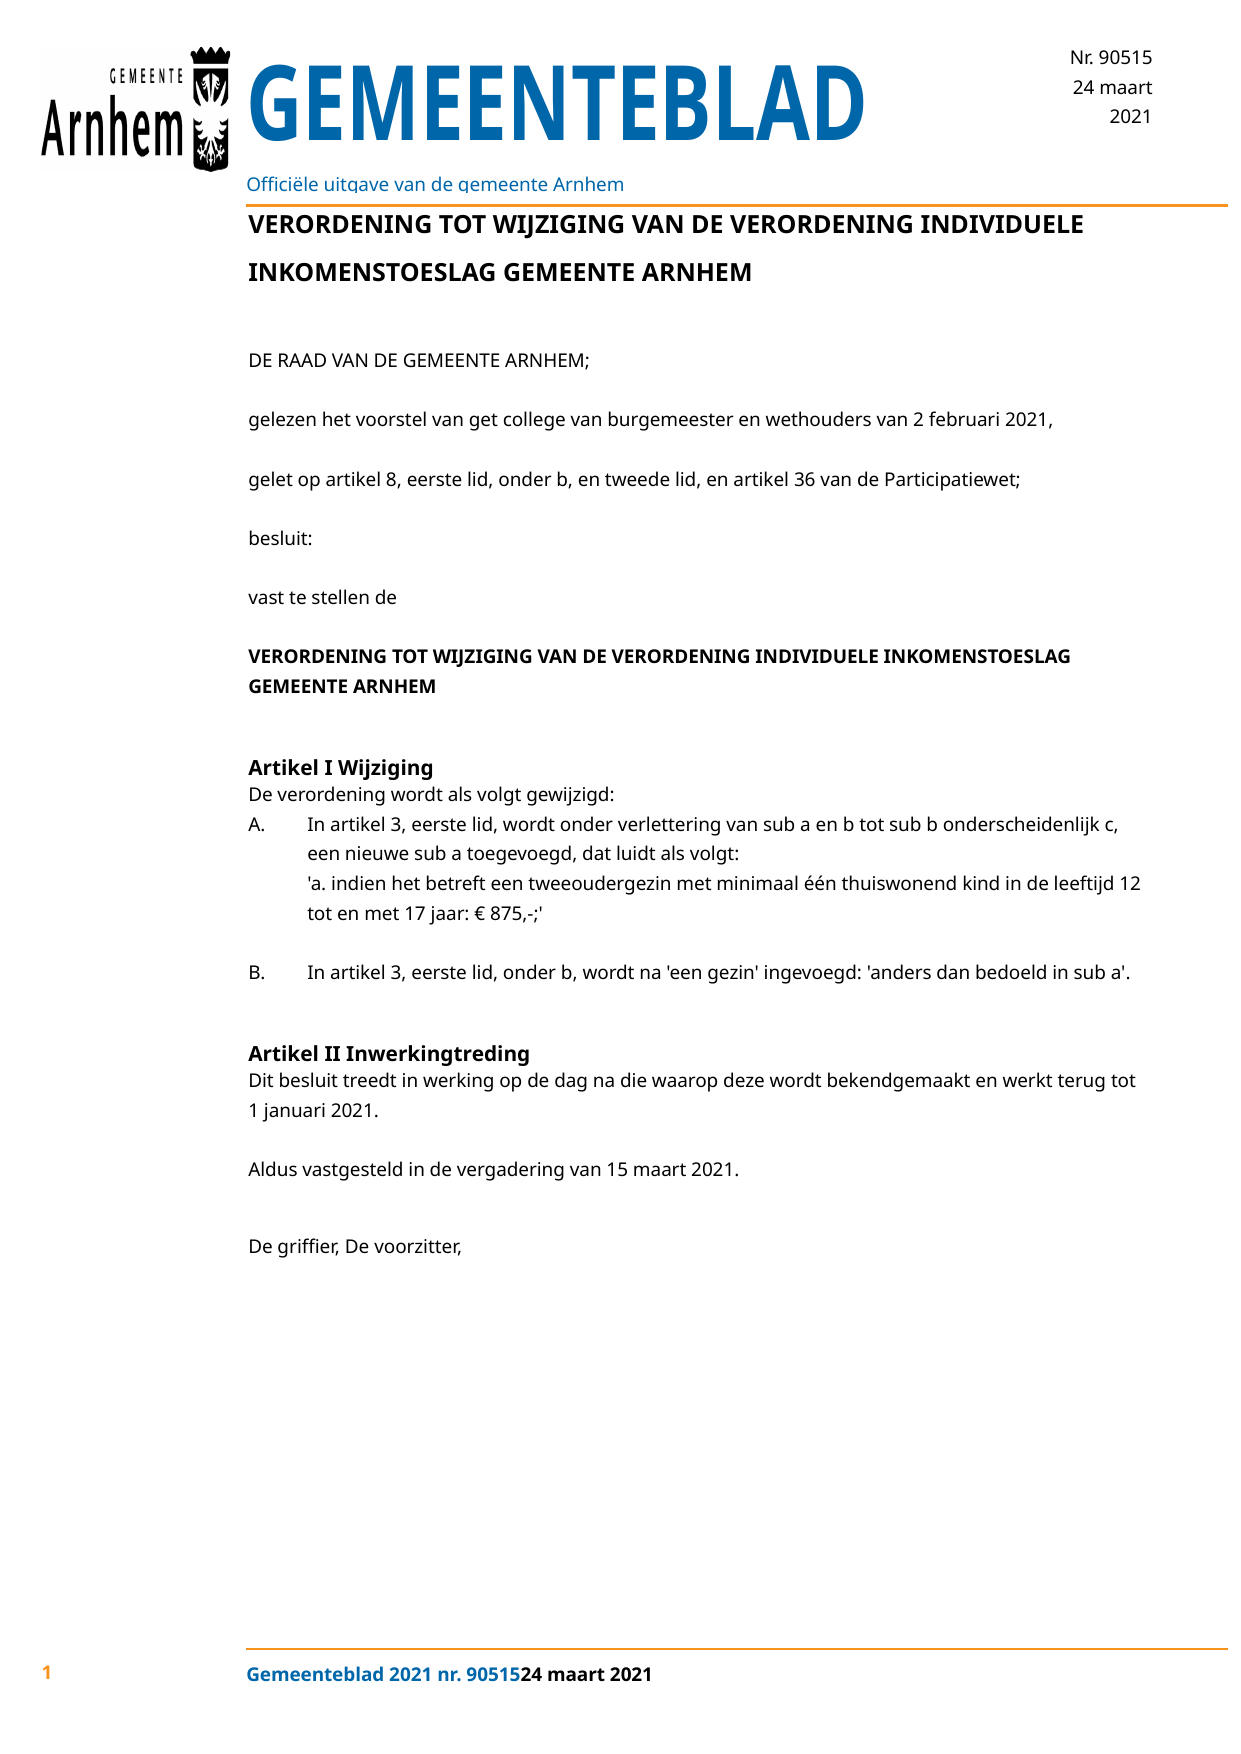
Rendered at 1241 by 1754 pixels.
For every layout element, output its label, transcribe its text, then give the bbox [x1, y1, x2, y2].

text Artikel I Wijziging [248, 753, 1152, 781]
picture [41, 47, 231, 172]
text VERORDENING TOT WIJZIGING VAN DE VERORDENING INDIVIDUELE INKOMENSTOESLAG GEMEENTE ARNHEM [248, 643, 1152, 699]
text Artikel II Inwerkingtreding [248, 1039, 1152, 1067]
text Dit besluit treedt in werking op de dag na die waarop deze wordt bekendgemaakt en werkt terug tot 1 januari 2021. [248, 1067, 1152, 1123]
text gelezen het voorstel van get college van burgemeester en wethouders van 2 februari 2021, [248, 407, 1152, 432]
list In artikel 3, eerste lid, wordt onder verlettering van sub a en b tot sub b onderscheidenlijk c, een nieuwe sub a toegevoegd, dat luidt als volgt: [248, 811, 1152, 866]
text De verordening wordt als volgt gewijzigd: [248, 781, 1152, 807]
list In artikel 3, eerste lid, onder b, wordt na 'een gezin' ingevoegd: 'anders dan bedoeld in sub a'. [248, 959, 1152, 984]
list 'a. indien het betreft een tweeoudergezin met minimaal één thuiswonend kind in de leeftijd 12 tot en met 17 jaar: € 875,-;' [248, 870, 1152, 925]
text DE RAAD VAN DE GEMEENTE ARNHEM; [248, 347, 1152, 373]
text Aldus vastgesteld in de vergadering van 15 maart 2021. [248, 1156, 1152, 1182]
text besluit: [248, 525, 1152, 551]
text De griffier, De voorzitter, [248, 1233, 1152, 1259]
text VERORDENING TOT WIJZIGING VAN DE VERORDENING INDIVIDUELE INKOMENSTOESLAG GEMEENTE ARNHEM [248, 207, 1152, 288]
text gelet op artikel 8, eerste lid, onder b, en tweede lid, en artikel 36 van de Participatiewet; [248, 466, 1152, 492]
text vast te stellen de [248, 584, 1152, 610]
